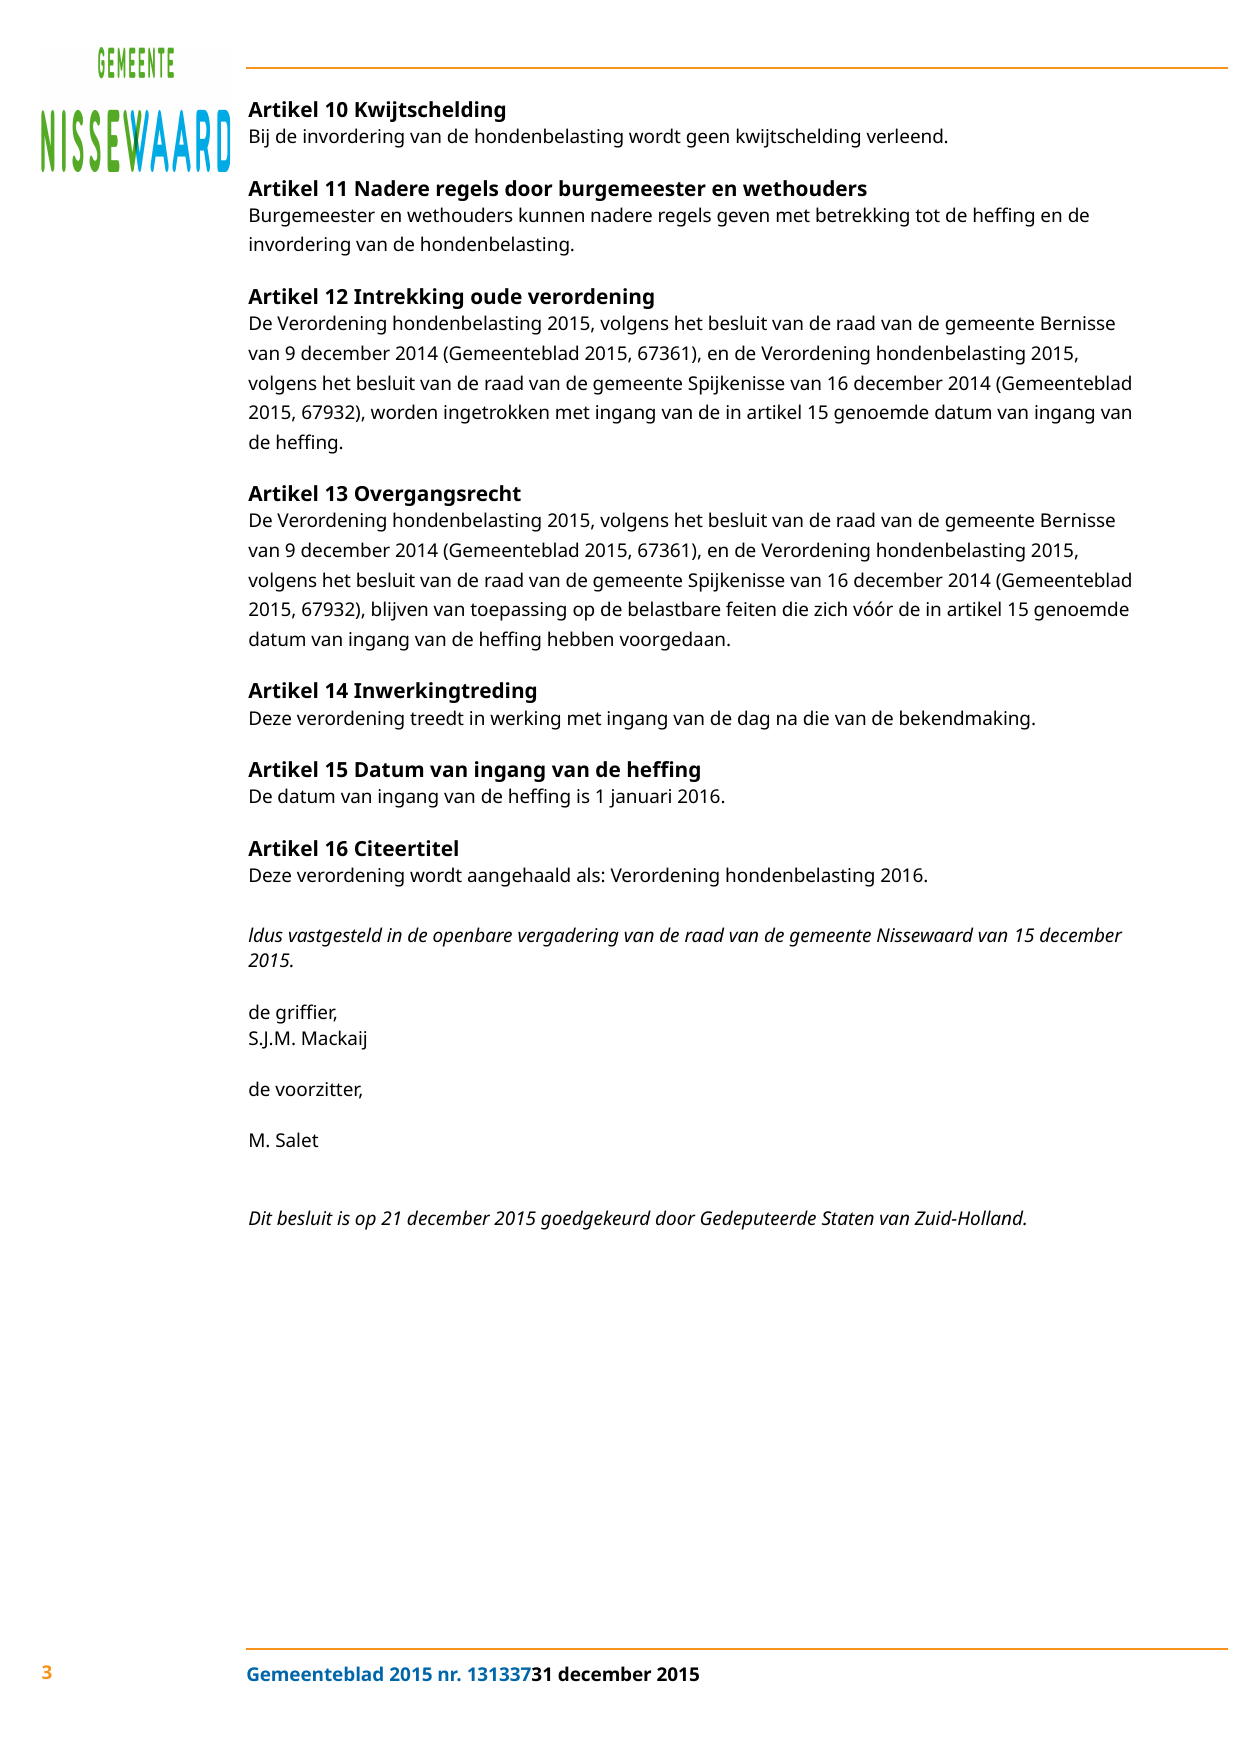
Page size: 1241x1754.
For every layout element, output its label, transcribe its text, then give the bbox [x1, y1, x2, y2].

picture [201, 122, 206, 138]
picture [41, 47, 231, 172]
text Dit besluit is op 21 december 2015 goedgekeurd door Gedeputeerde Staten van Zuid-Holland. [248, 1205, 1152, 1231]
picture [176, 157, 187, 172]
text Deze verordening treedt in werking met ingang van de dag na die van de bekendmaking. [248, 705, 1152, 731]
text Bij de invordering van de hondenbelasting wordt geen kwijtschelding verleend. [248, 123, 1152, 149]
text Artikel 14 Inwerkingtreding [248, 676, 1152, 705]
text S.J.M. Mackaij [248, 1025, 1152, 1050]
text De Verordening hondenbelasting 2015, volgens het besluit van de raad van de gemeente Bernisse van 9 december 2014 (Gemeenteblad 2015, 67361), en de Verordening hondenbelasting 2015, volgens het besluit van de raad van de gemeente Spijkenisse van 16 december 2014 (Gemeenteblad 2015, 67932), worden ingetrokken met ingang van de in artikel 15 genoemde datum van ingang van de heffing. [248, 311, 1152, 454]
text M. Salet [248, 1128, 1152, 1153]
text ldus vastgesteld in de openbare vergadering van de raad van de gemeente Nissewaard van 15 december 2015. [248, 922, 1152, 973]
text de griffier, [248, 999, 1152, 1025]
picture [154, 157, 165, 172]
text Deze verordening wordt aangehaald als: Verordening hondenbelasting 2016. [248, 863, 1152, 888]
text Burgemeester en wethouders kunnen nadere regels geven met betrekking tot de heffing en de invordering van de hondenbelasting. [248, 202, 1152, 257]
picture [200, 151, 206, 172]
text de voorzitter, [248, 1076, 1152, 1102]
text Artikel 10 Kwijtschelding [248, 95, 1152, 123]
text Artikel 11 Nadere regels door burgemeester en wethouders [248, 174, 1152, 202]
text Artikel 13 Overgangsrecht [248, 479, 1152, 508]
picture [222, 122, 227, 160]
text De Verordening hondenbelasting 2015, volgens het besluit van de raad van de gemeente Bernisse van 9 december 2014 (Gemeenteblad 2015, 67361), en de Verordening hondenbelasting 2015, volgens het besluit van de raad van de gemeente Spijkenisse van 16 december 2014 (Gemeenteblad 2015, 67932), blijven van toepassing op de belastbare feiten die zich vóór de in artikel 15 genoemde datum van ingang van de heffing hebben voorgedaan. [248, 508, 1152, 652]
text Artikel 15 Datum van ingang van de heffing [248, 755, 1152, 784]
text De datum van ingang van de heffing is 1 januari 2016. [248, 784, 1152, 809]
text Artikel 16 Citeertitel [248, 834, 1152, 863]
text Artikel 12 Intrekking oude verordening [248, 282, 1152, 311]
